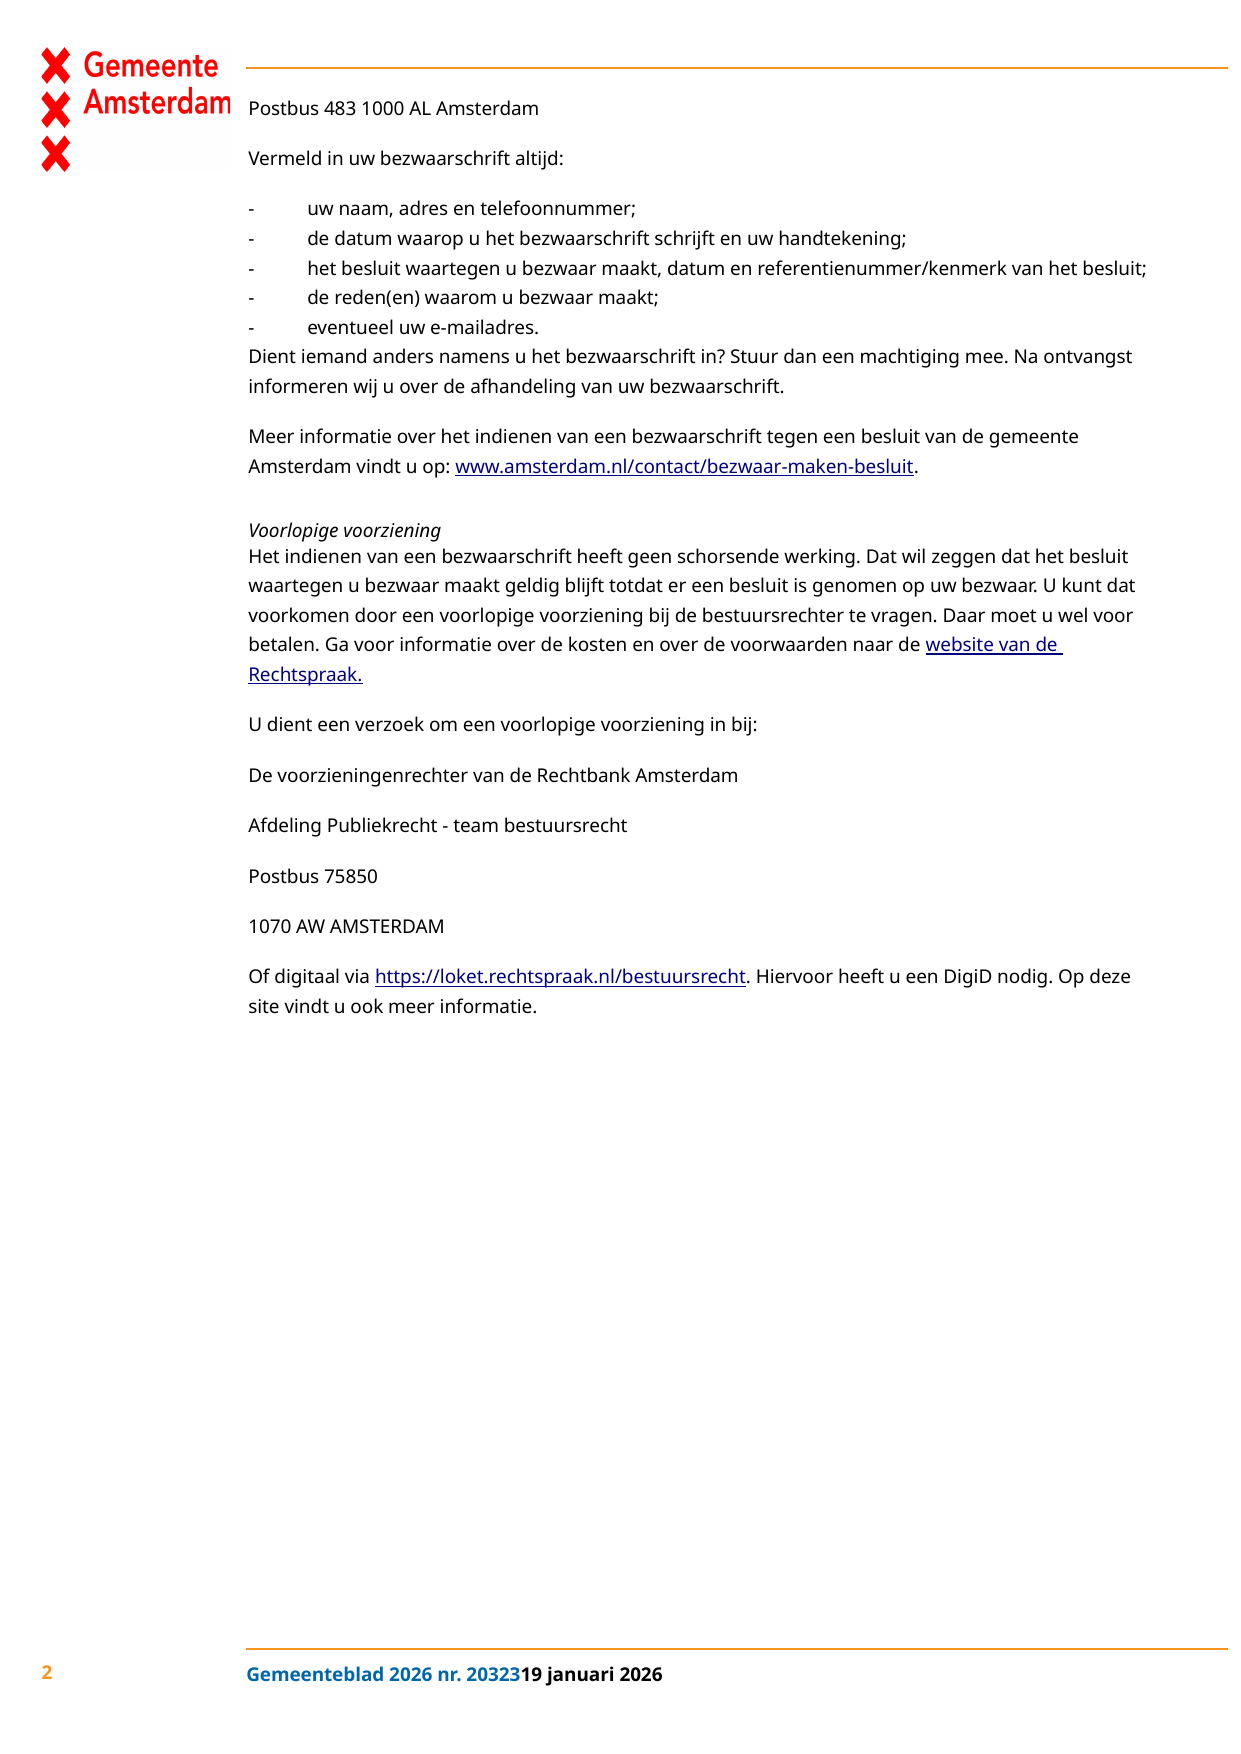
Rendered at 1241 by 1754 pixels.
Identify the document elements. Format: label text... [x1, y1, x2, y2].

list eventueel uw e-mailadres. [248, 314, 1152, 340]
text Vermeld in uw bezwaarschrift altijd: [248, 145, 1152, 171]
picture [41, 47, 231, 172]
text Dient iemand anders namens u het bezwaarschrift in? Stuur dan een machtiging mee. Na ontvangst informeren wij u over de afhandeling van uw bezwaarschrift. [248, 343, 1152, 399]
list het besluit waartegen u bezwaar maakt, datum en referentienummer/kenmerk van het besluit; [248, 255, 1152, 281]
text Het indienen van een bezwaarschrift heeft geen schorsende werking. Dat wil zeggen dat het besluit waartegen u bezwaar maakt geldig blijft totdat er een besluit is genomen op uw bezwaar. U kunt dat voorkomen door een voorlopige voorziening bij de bestuursrechter te vragen. Daar moet u wel voor betalen. Ga voor informatie over de kosten en over de voorwaarden naar de website van de Rechtspraak. [248, 543, 1152, 687]
text 1070 AW AMSTERDAM [248, 913, 1152, 939]
list de reden(en) waarom u bezwaar maakt; [248, 284, 1152, 310]
text Meer informatie over het indienen van een bezwaarschrift tegen een besluit van de gemeente Amsterdam vindt u op: www.amsterdam.nl/contact/bezwaar-maken-besluit. [248, 423, 1152, 479]
text Postbus 75850 [248, 863, 1152, 888]
text Voorlopige voorziening [248, 517, 1152, 543]
text De voorzieningenrechter van de Rechtbank Amsterdam [248, 762, 1152, 788]
list de datum waarop u het bezwaarschrift schrijft en uw handtekening; [248, 225, 1152, 251]
text Afdeling Publiekrecht - team bestuursrecht [248, 812, 1152, 838]
text Of digitaal via https://loket.rechtspraak.nl/bestuursrecht. Hiervoor heeft u een DigiD nodig. Op deze site vindt u ook meer informatie. [248, 964, 1152, 1019]
list uw naam, adres en telefoonnummer; [248, 196, 1152, 221]
text U dient een verzoek om een voorlopige voorziening in bij: [248, 712, 1152, 737]
text Postbus 483 1000 AL Amsterdam [248, 95, 1152, 121]
